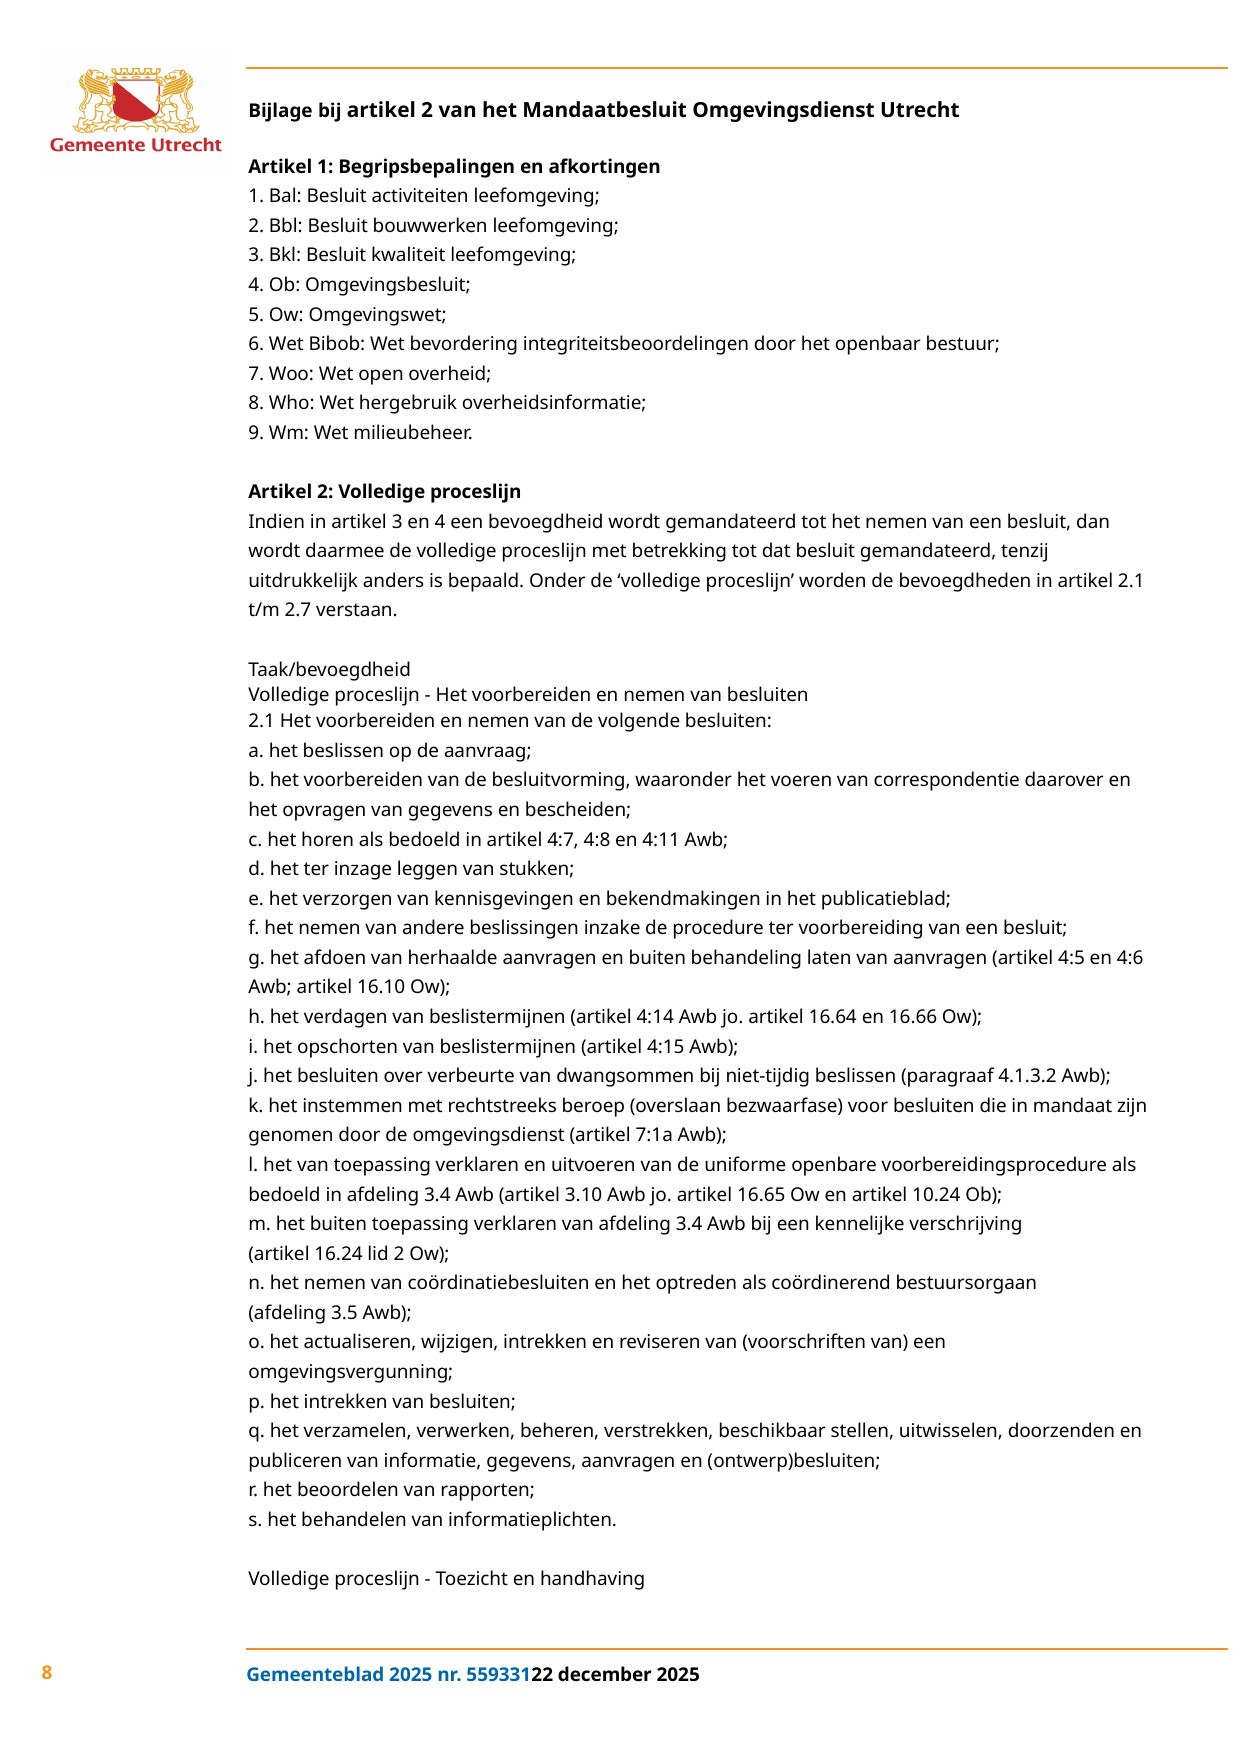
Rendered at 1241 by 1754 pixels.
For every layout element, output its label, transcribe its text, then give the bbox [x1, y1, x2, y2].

text 8. Who: Wet hergebruik overheidsinformatie; [248, 389, 1152, 415]
text 3. Bkl: Besluit kwaliteit leefomgeving; [248, 242, 1152, 267]
text 9. Wm: Wet milieubeheer. [248, 419, 1152, 445]
text 7. Woo: Wet open overheid; [248, 360, 1152, 386]
text 5. Ow: Omgevingswet; [248, 301, 1152, 327]
text Artikel 2: Volledige proceslijn [248, 478, 1152, 504]
text 1. Bal: Besluit activiteiten leefomgeving; [248, 182, 1152, 208]
text 6. Wet Bibob: Wet bevordering integriteitsbeoordelingen door het openbaar bestuur; [248, 330, 1152, 356]
text 4. Ob: Omgevingsbesluit; [248, 271, 1152, 297]
picture [41, 47, 231, 172]
table_header Volledige proceslijn - Toezicht en handhaving [248, 1565, 1152, 1591]
text 2. Bbl: Besluit bouwwerken leefomgeving; [248, 212, 1152, 238]
table_cell Volledige proceslijn - Het voorbereiden en nemen van besluiten [248, 682, 1152, 707]
text Indien in artikel 3 en 4 een bevoegdheid wordt gemandateerd tot het nemen van een besluit, dan wordt daarmee de volledige proceslijn met betrekking tot dat besluit gemandateerd, tenzij uitdrukkelijk anders is bepaald. Onder de ‘volledige proceslijn’ worden de bevoegdheden in artikel 2.1 t/m 2.7 verstaan. [248, 508, 1152, 622]
table_cell 2.1 Het voorbereiden en nemen van de volgende besluiten: a. het beslissen op de aanvraag; b. het voorbereiden van de besluitvorming, waaronder het voeren van correspondentie daarover en het opvragen van gegevens en bescheiden; c. het horen als bedoeld in artikel 4:7, 4:8 en 4:11 Awb; d. het ter inzage leggen van stukken; e. het verzorgen van kennisgevingen en bekendmakingen in het publicatieblad; f. het nemen van andere beslissingen inzake de procedure ter voorbereiding van een besluit; g. het afdoen van herhaalde aanvragen en buiten behandeling laten van aanvragen (artikel 4:5 en 4:6 Awb; artikel 16.10 Ow); h. het verdagen van beslistermijnen (artikel 4:14 Awb jo. artikel 16.64 en 16.66 Ow); i. het opschorten van beslistermijnen (artikel 4:15 Awb); j. het besluiten over verbeurte van dwangsommen bij niet-tijdig beslissen (paragraaf 4.1.3.2 Awb); k. het instemmen met rechtstreeks beroep (overslaan bezwaarfase) voor besluiten die in mandaat zijn genomen door de omgevingsdienst (artikel 7:1a Awb); l. het van toepassing verklaren en uitvoeren van de uniforme openbare voorbereidingsprocedure als bedoeld in afdeling 3.4 Awb (artikel 3.10 Awb jo. artikel 16.65 Ow en artikel 10.24 Ob); m. het buiten toepassing verklaren van afdeling 3.4 Awb bij een kennelijke verschrijving (artikel 16.24 lid 2 Ow); n. het nemen van coördinatiebesluiten en het optreden als coördinerend bestuursorgaan (afdeling 3.5 Awb); o. het actualiseren, wijzigen, intrekken en reviseren van (voorschriften van) een omgevingsvergunning; p. het intrekken van besluiten; q. het verzamelen, verwerken, beheren, verstrekken, beschikbaar stellen, uitwisselen, doorzenden en publiceren van informatie, gegevens, aanvragen en (ontwerp)besluiten; r. het beoordelen van rapporten; s. het behandelen van informatieplichten. [248, 708, 1152, 1532]
text Artikel 1: Begripsbepalingen en afkortingen [248, 153, 1152, 179]
text Bijlage bij artikel 2 van het Mandaatbesluit Omgevingsdienst Utrecht [248, 95, 1152, 123]
table_header Taak/bevoegdheid [248, 656, 1152, 682]
